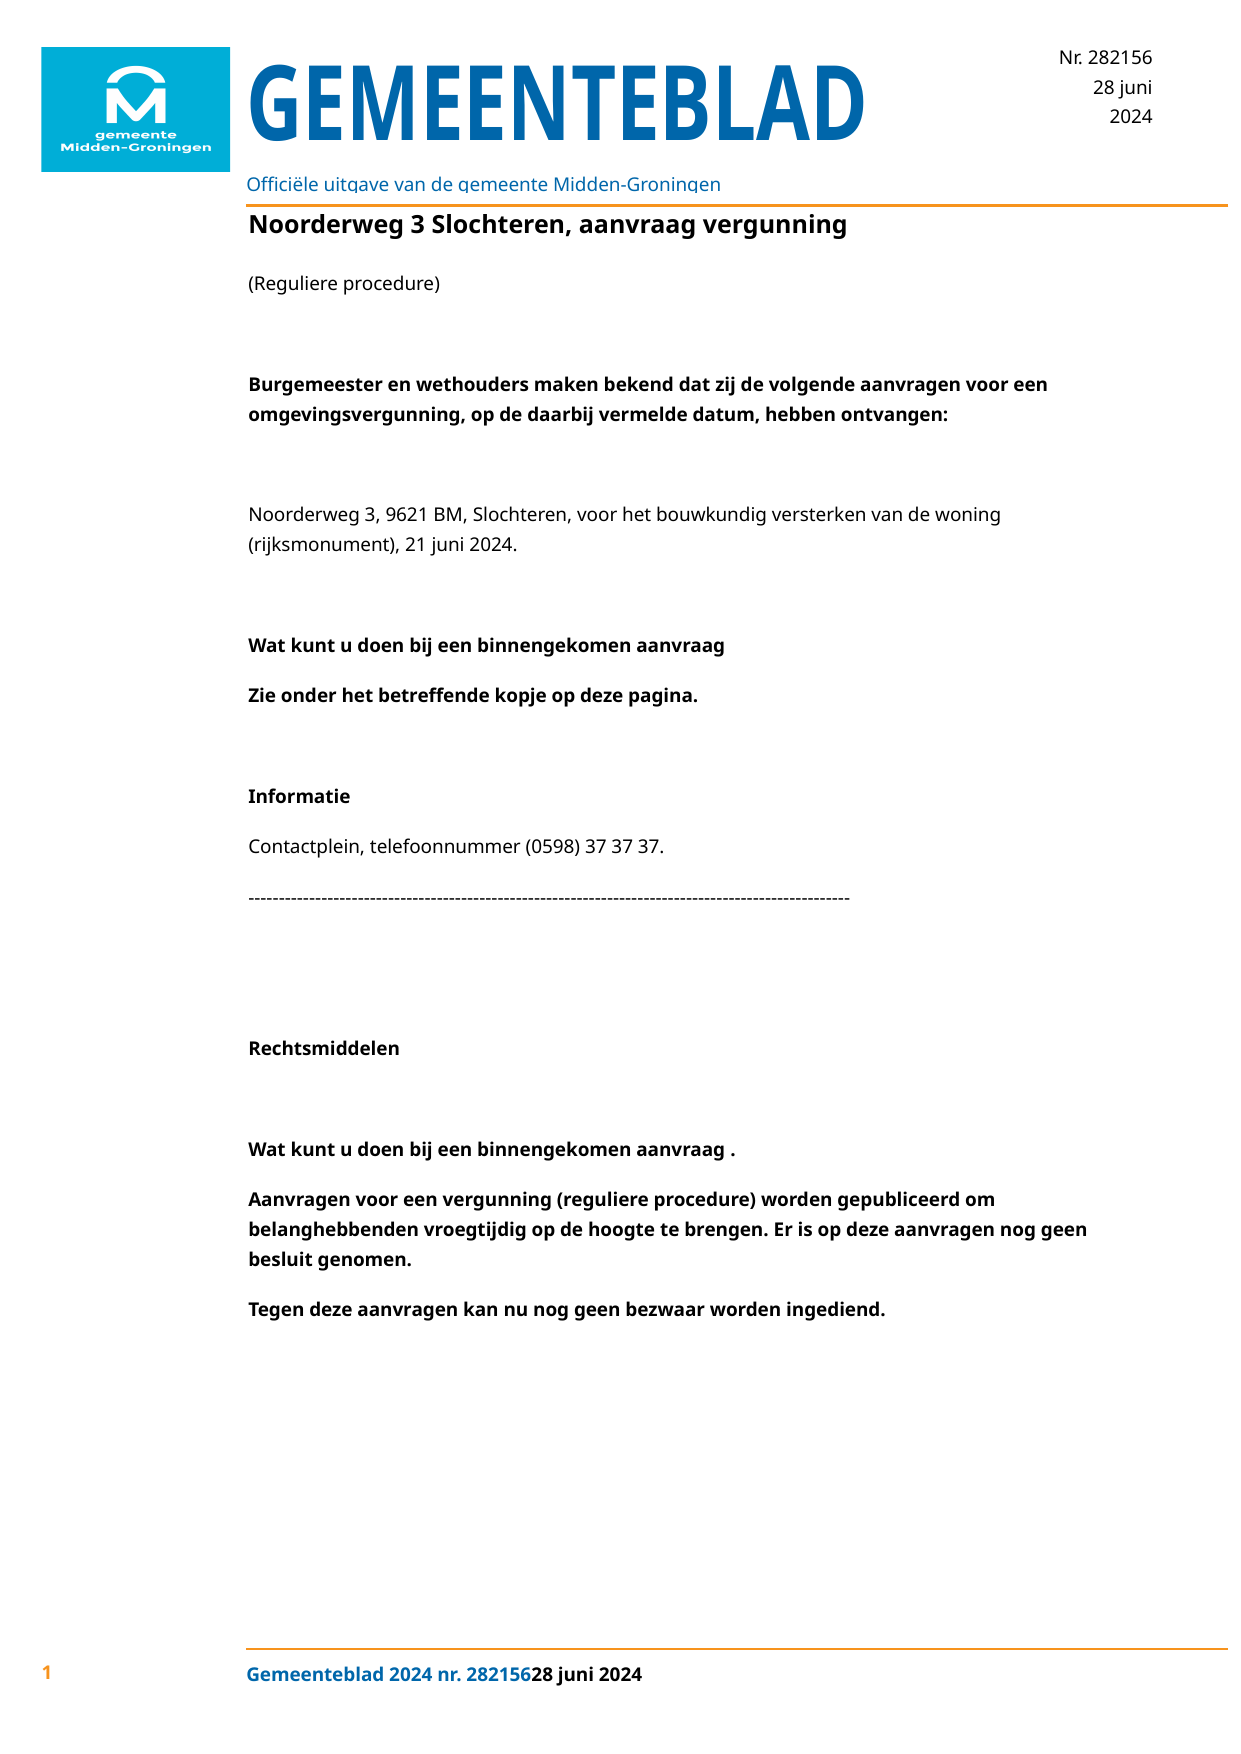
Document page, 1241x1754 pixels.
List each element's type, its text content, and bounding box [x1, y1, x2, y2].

text Informatie [248, 783, 1152, 809]
text Wat kunt u doen bij een binnengekomen aanvraag [248, 632, 1152, 658]
picture [184, 146, 190, 153]
text Noorderweg 3, 9621 BM, Slochteren, voor het bouwkundig versterken van de woning (rijksmonument), 21 juni 2024. [248, 502, 1152, 557]
text Contactplein, telefoonnummer (0598) 37 37 37. [248, 834, 1152, 859]
text Tegen deze aanvragen kan nu nog geen bezwaar worden ingediend. [248, 1296, 1152, 1322]
picture [108, 66, 164, 82]
picture [107, 89, 165, 122]
text Burgemeester en wethouders maken bekend dat zij de volgende aanvragen voor een omgevingsvergunning, op de daarbij vermelde datum, hebben ontvangen: [248, 371, 1152, 426]
text Wat kunt u doen bij een binnengekomen aanvraag . [248, 1136, 1152, 1162]
text Aanvragen voor een vergunning (reguliere procedure) worden gepubliceerd om belanghebbenden vroegtijdig op de hoogte te brengen. Er is op deze aanvragen nog geen besluit genomen. [248, 1187, 1152, 1271]
text Rechtsmiddelen [248, 1035, 1152, 1061]
text --------------------------------------------------------------------------------------------------- [248, 884, 1152, 910]
text Noorderweg 3 Slochteren, aanvraag vergunning [248, 207, 1152, 241]
text Zie onder het betreffende kopje op deze pagina. [248, 682, 1152, 708]
text (Reguliere procedure) [248, 270, 1152, 296]
